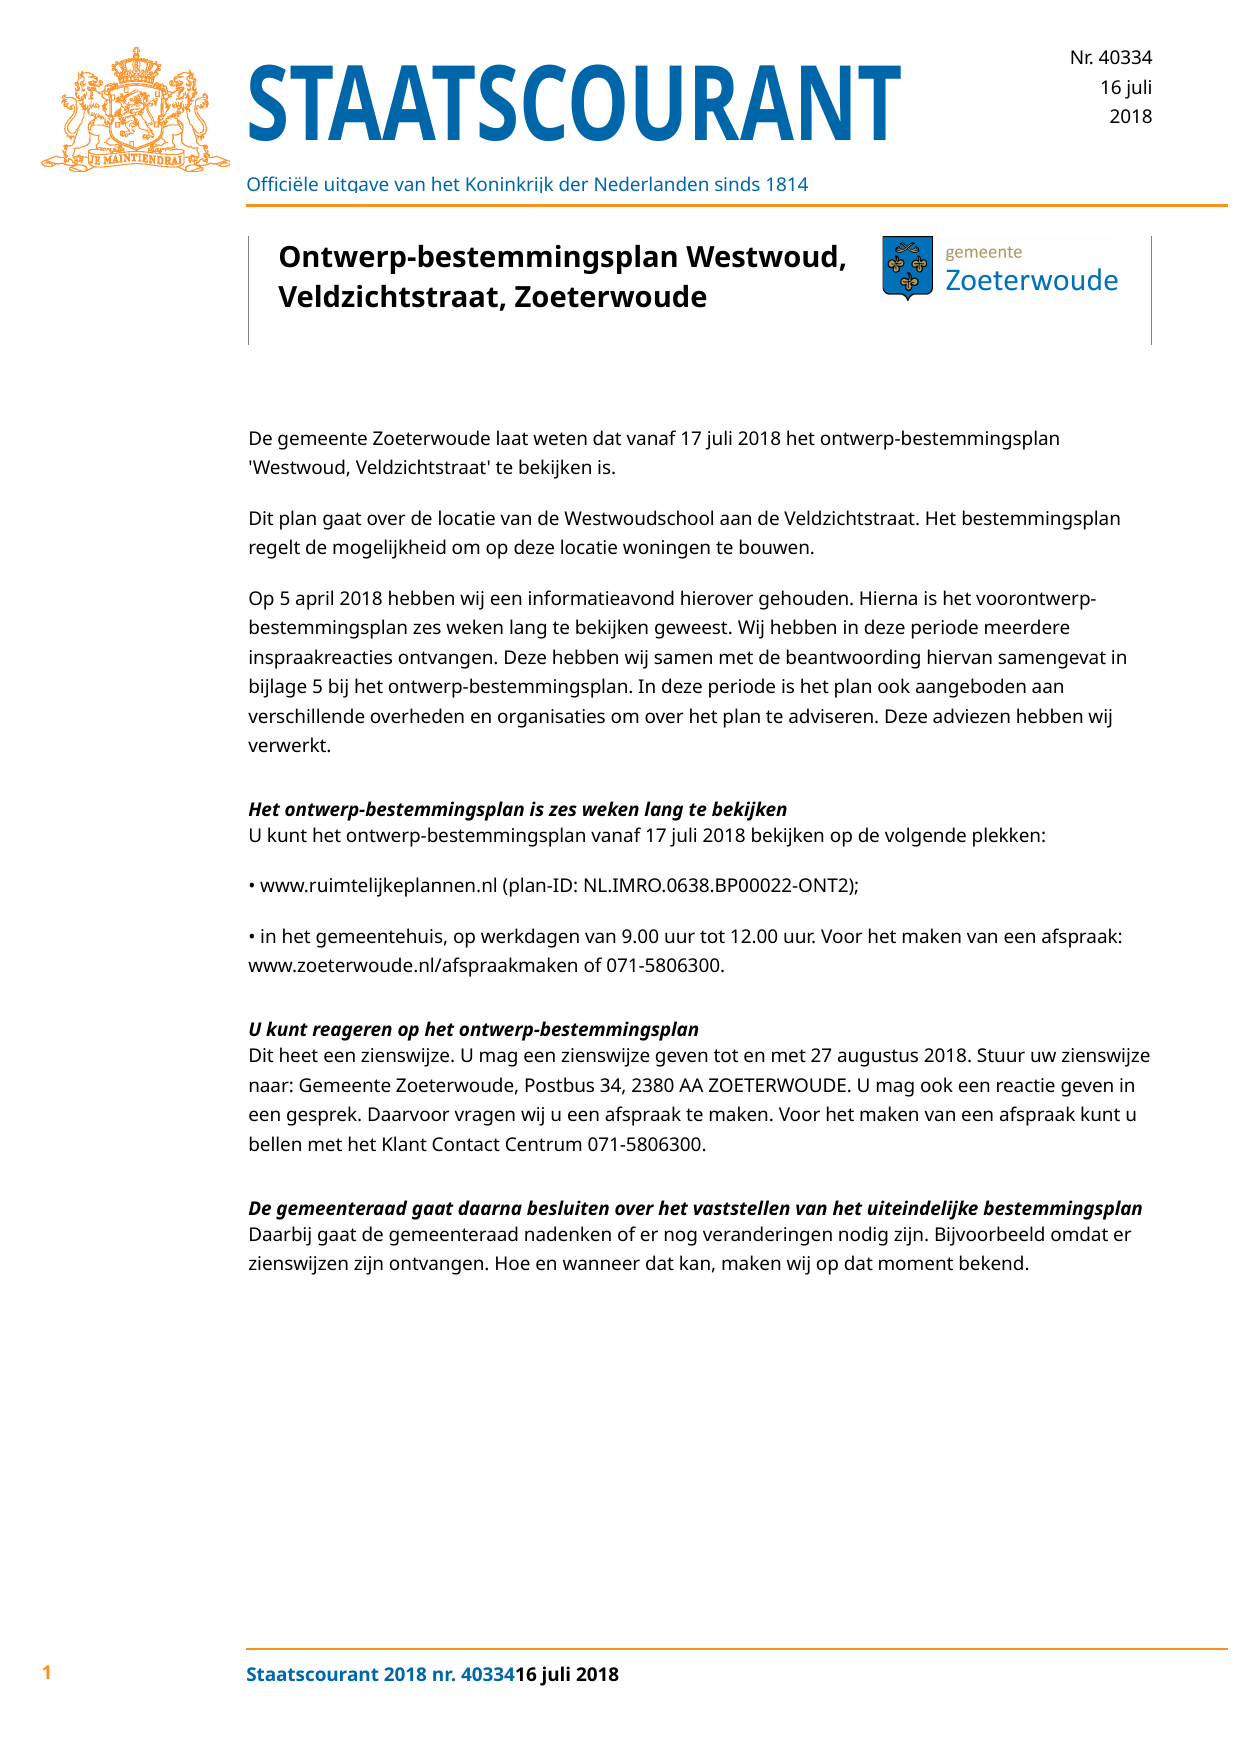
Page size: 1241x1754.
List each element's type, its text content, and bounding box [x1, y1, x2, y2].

text Dit heet een zienswijze. U mag een zienswijze geven tot en met 27 augustus 2018. Stuur uw zienswijze naar: Gemeente Zoeterwoude, Postbus 34, 2380 AA ZOETERWOUDE. U mag ook een reactie geven in een gesprek. Daarvoor vragen wij u een afspraak te maken. Voor het maken van een afspraak kunt u bellen met het Klant Contact Centrum 071-5806300. [248, 1042, 1152, 1157]
text De gemeente Zoeterwoude laat weten dat vanaf 17 juli 2018 het ontwerp-bestemmingsplan 'Westwoud, Veldzichtstraat' te bekijken is. [248, 425, 1152, 480]
text U kunt reageren op het ontwerp-bestemmingsplan [248, 1017, 1152, 1042]
text U kunt het ontwerp-bestemmingsplan vanaf 17 juli 2018 bekijken op de volgende plekken: [248, 822, 1152, 848]
table_header [850, 236, 1151, 345]
text Dit plan gaat over de locatie van de Westwoudschool aan de Veldzichtstraat. Het bestemmingsplan regelt de mogelijkheid om op deze locatie woningen te bouwen. [248, 505, 1152, 560]
text • www.ruimtelijkeplannen.nl (plan-ID: NL.IMRO.0638.BP00022-ONT2); [248, 873, 1152, 898]
table_header Ontwerp-bestemmingsplan Westwoud, Veldzichtstraat, Zoeterwoude [249, 236, 850, 345]
text De gemeenteraad gaat daarna besluiten over het vaststellen van het uiteindelijke bestemmingsplan [248, 1195, 1152, 1221]
text Het ontwerp-bestemmingsplan is zes weken lang te bekijken [248, 797, 1152, 822]
picture [41, 47, 231, 172]
text Op 5 april 2018 hebben wij een informatieavond hierover gehouden. Hierna is het voorontwerp-bestemmingsplan zes weken lang te bekijken geweest. Wij hebben in deze periode meerdere inspraakreacties ontvangen. Deze hebben wij samen met de beantwoording hiervan samengevat in bijlage 5 bij het ontwerp-bestemmingsplan. In deze periode is het plan ook aangeboden aan verschillende overheden en organisaties om over het plan te adviseren. Deze adviezen hebben wij verwerkt. [248, 585, 1152, 758]
text • in het gemeentehuis, op werkdagen van 9.00 uur tot 12.00 uur. Voor het maken van een afspraak: www.zoeterwoude.nl/afspraakmaken of 071-5806300. [248, 923, 1152, 978]
text Daarbij gaat de gemeenteraad nadenken of er nog veranderingen nodig zijn. Bijvoorbeeld omdat er zienswijzen zijn ontvangen. Hoe en wanneer dat kan, maken wij op dat moment bekend. [248, 1221, 1152, 1276]
picture [882, 236, 1119, 301]
